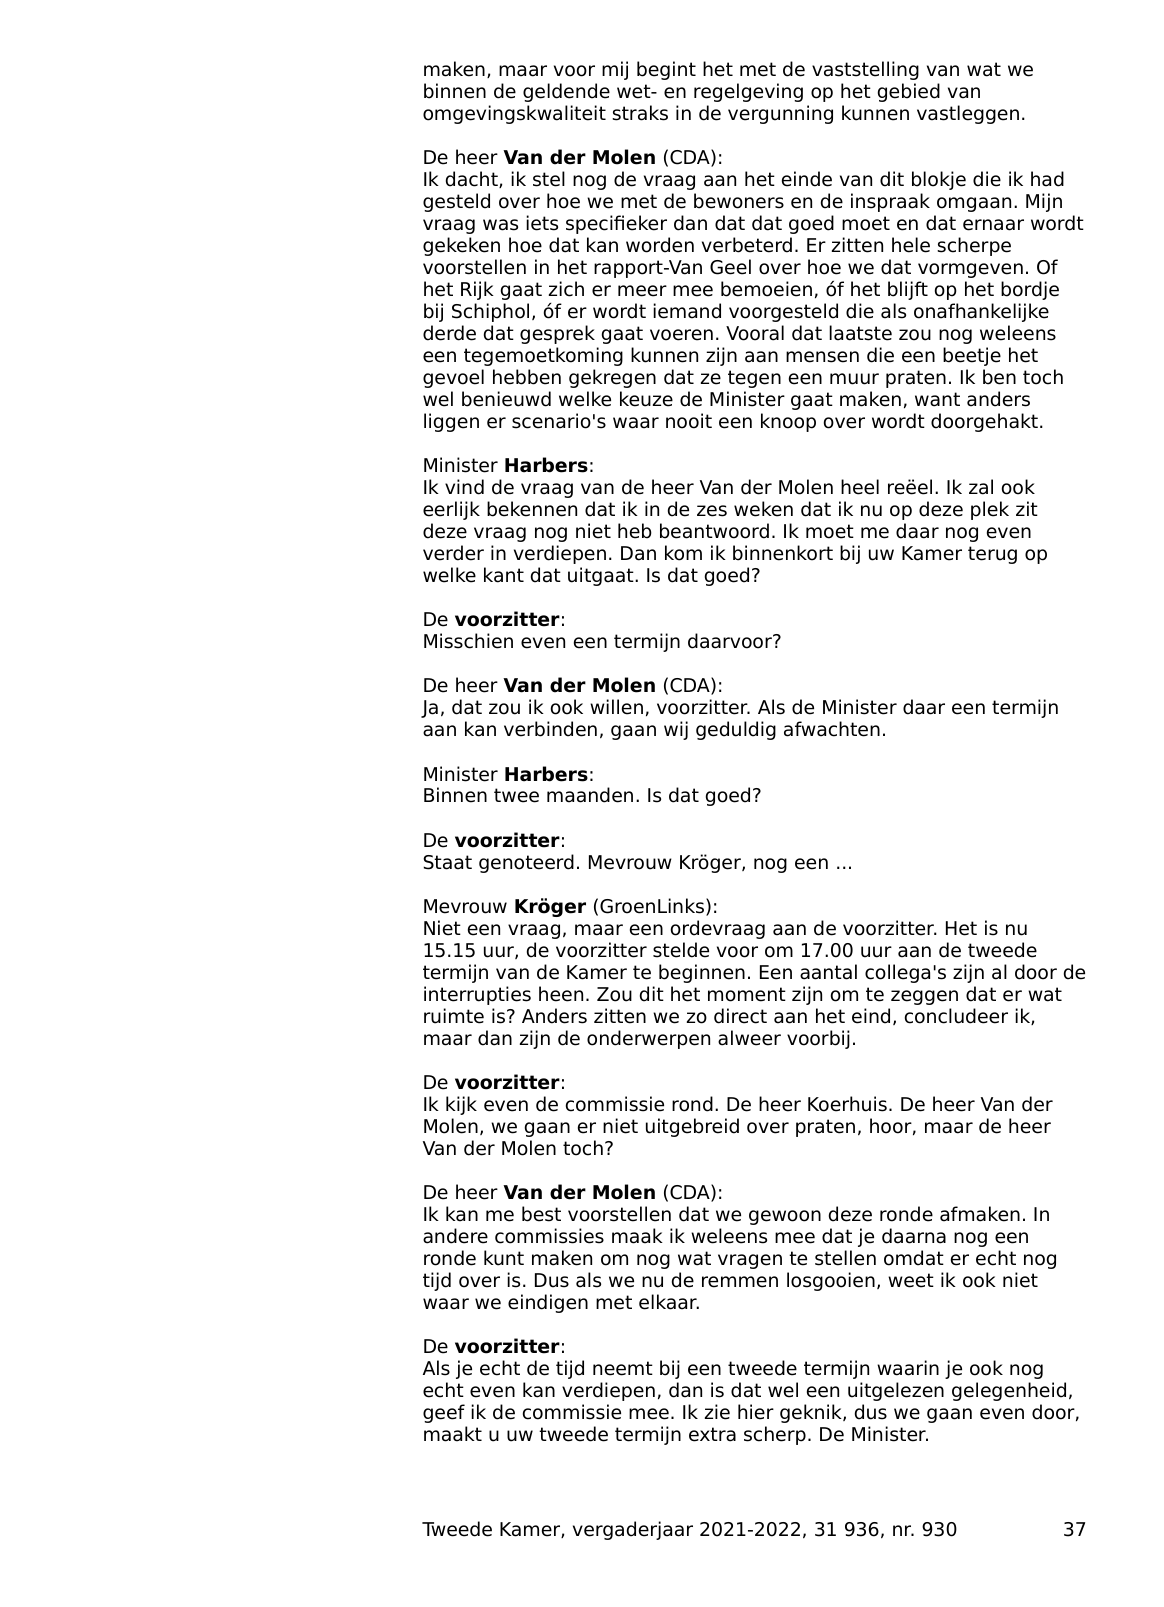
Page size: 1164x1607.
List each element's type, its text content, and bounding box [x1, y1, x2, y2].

text Staat genoteerd. Mevrouw Kröger, nog een ... [422, 852, 1087, 873]
text De voorzitter: [422, 829, 1087, 852]
text Misschien even een termijn daarvoor? [422, 631, 1087, 653]
text Ik kijk even de commissie rond. De heer Koerhuis. De heer Van der Molen, we gaan er niet uitgebreid over praten, hoor, maar de heer Van der Molen toch? [422, 1094, 1087, 1160]
text Niet een vraag, maar een ordevraag aan de voorzitter. Het is nu 15.15 uur, de voorzitter stelde voor om 17.00 uur aan de tweede termijn van de Kamer te beginnen. Een aantal collega's zijn al door de interrupties heen. Zou dit het moment zijn om te zeggen dat er wat ruimte is? Anders zitten we zo direct aan het eind, concludeer ik, maar dan zijn de onderwerpen alweer voorbij. [422, 918, 1087, 1049]
text Minister Harbers: [422, 763, 1087, 785]
text De heer Van der Molen (CDA): [422, 1182, 1087, 1204]
text Als je echt de tijd neemt bij een tweede termijn waarin je ook nog echt even kan verdiepen, dan is dat wel een uitgelezen gelegenheid, geef ik de commissie mee. Ik zie hier geknik, dus we gaan even door, maakt u uw tweede termijn extra scherp. De Minister. [422, 1358, 1087, 1446]
text De voorzitter: [422, 609, 1087, 631]
text Minister Harbers: [422, 455, 1087, 477]
text De voorzitter: [422, 1336, 1087, 1358]
text De heer Van der Molen (CDA): [422, 675, 1087, 697]
text Mevrouw Kröger (GroenLinks): [422, 896, 1087, 918]
text Binnen twee maanden. Is dat goed? [422, 785, 1087, 807]
text Ja, dat zou ik ook willen, voorzitter. Als de Minister daar een termijn aan kan verbinden, gaan wij geduldig afwachten. [422, 697, 1087, 741]
text De voorzitter: [422, 1072, 1087, 1094]
text De heer Van der Molen (CDA): [422, 147, 1087, 169]
text Ik dacht, ik stel nog de vraag aan het einde van dit blokje die ik had gesteld over hoe we met de bewoners en de inspraak omgaan. Mijn vraag was iets specifieker dan dat dat goed moet en dat ernaar wordt gekeken hoe dat kan worden verbeterd. Er zitten hele scherpe voorstellen in het rapport-Van Geel over hoe we dat vormgeven. Of het Rijk gaat zich er meer mee bemoeien, óf het blijft op het bordje bij Schiphol, óf er wordt iemand voorgesteld die als onafhankelijke derde dat gesprek gaat voeren. Vooral dat laatste zou nog weleens een tegemoetkoming kunnen zijn aan mensen die een beetje het gevoel hebben gekregen dat ze tegen een muur praten. Ik ben toch wel benieuwd welke keuze de Minister gaat maken, want anders liggen er scenario's waar nooit een knoop over wordt doorgehakt. [422, 169, 1087, 433]
text maken, maar voor mij begint het met de vaststelling van wat we binnen de geldende wet- en regelgeving op het gebied van omgevingskwaliteit straks in de vergunning kunnen vastleggen. [422, 59, 1087, 125]
text Ik vind de vraag van de heer Van der Molen heel reëel. Ik zal ook eerlijk bekennen dat ik in de zes weken dat ik nu op deze plek zit deze vraag nog niet heb beantwoord. Ik moet me daar nog even verder in verdiepen. Dan kom ik binnenkort bij uw Kamer terug op welke kant dat uitgaat. Is dat goed? [422, 477, 1087, 587]
text Ik kan me best voorstellen dat we gewoon deze ronde afmaken. In andere commissies maak ik weleens mee dat je daarna nog een ronde kunt maken om nog wat vragen te stellen omdat er echt nog tijd over is. Dus als we nu de remmen losgooien, weet ik ook niet waar we eindigen met elkaar. [422, 1204, 1087, 1314]
